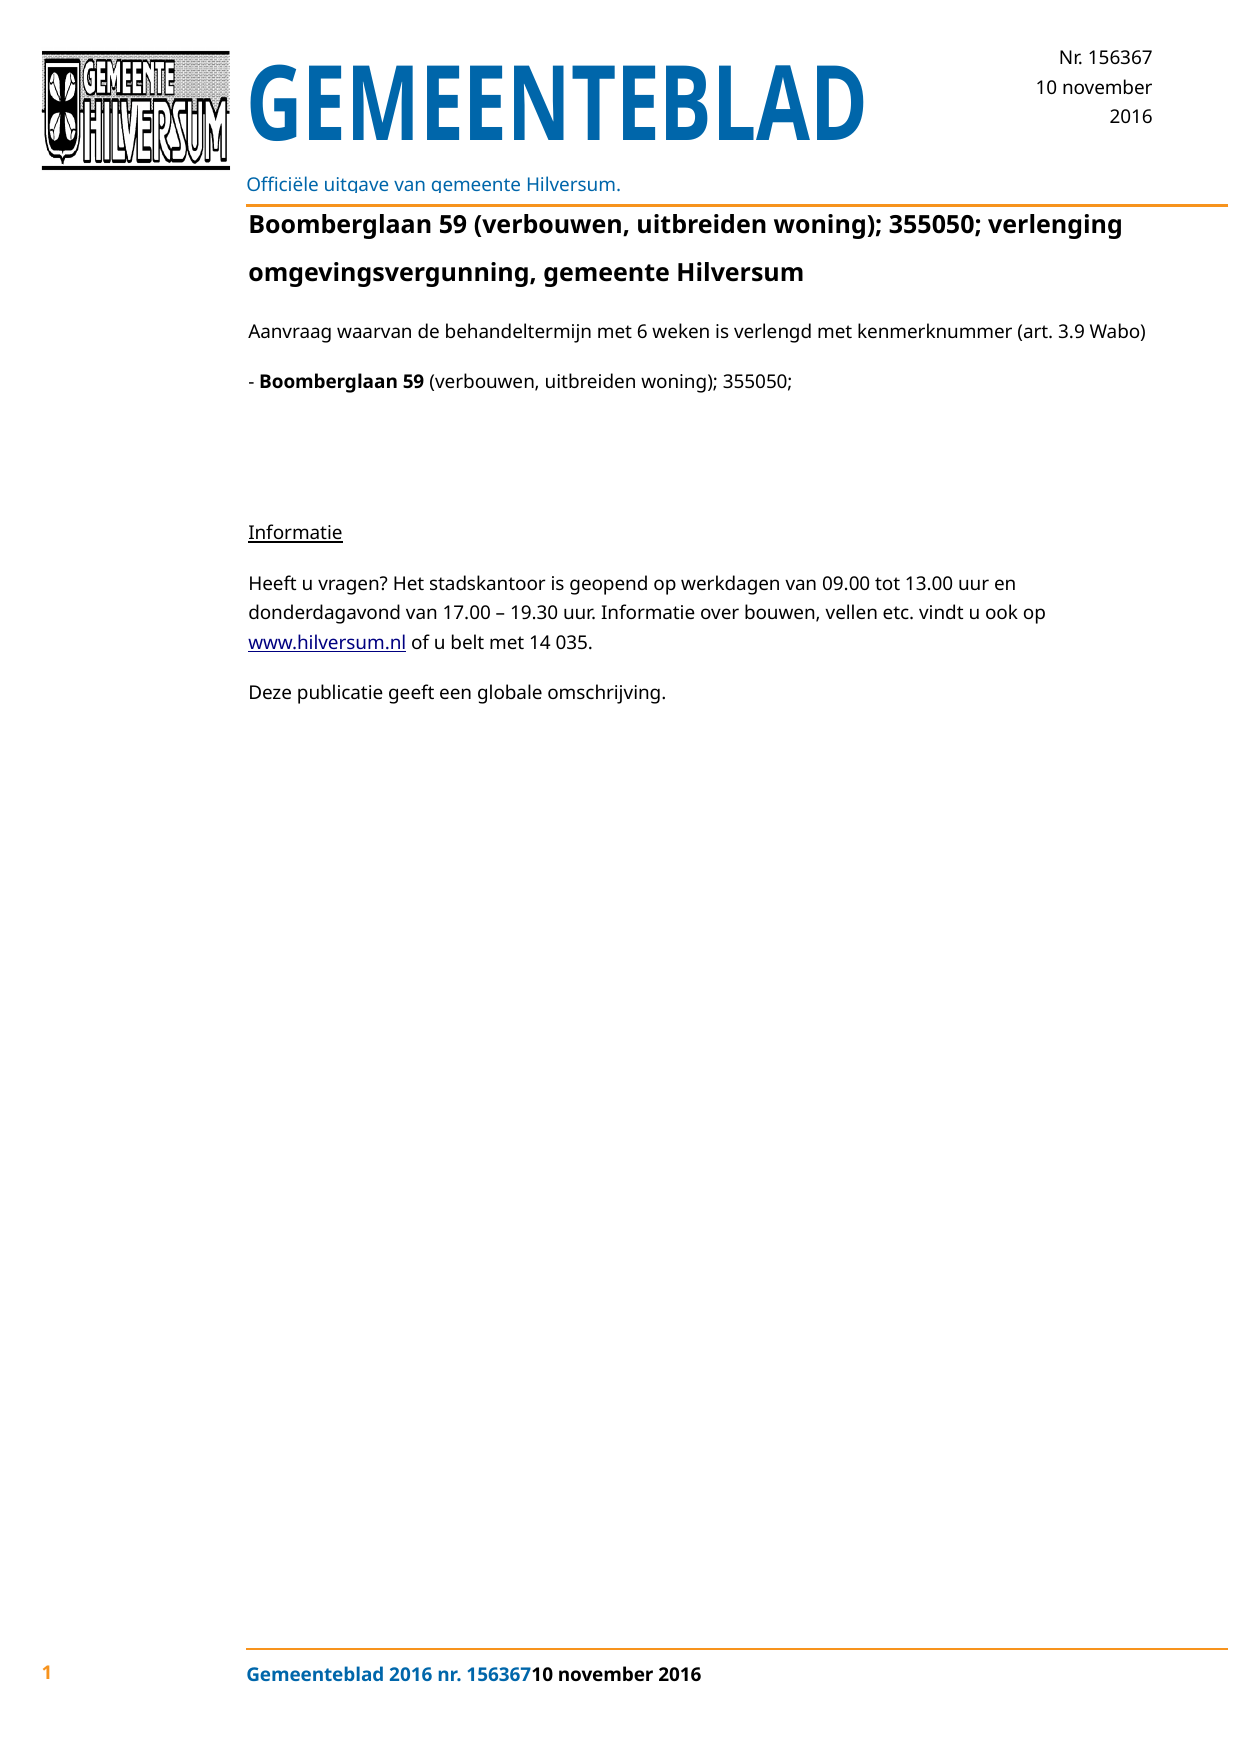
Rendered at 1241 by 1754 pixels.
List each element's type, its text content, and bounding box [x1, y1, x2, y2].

text Informatie [248, 519, 1152, 545]
text Heeft u vragen? Het stadskantoor is geopend op werkdagen van 09.00 tot 13.00 uur en donderdagavond van 17.00 – 19.30 uur. Informatie over bouwen, vellen etc. vindt u ook op www.hilversum.nl of u belt met 14 035. [248, 570, 1152, 655]
text Aanvraag waarvan de behandeltermijn met 6 weken is verlengd met kenmerknummer (art. 3.9 Wabo) [248, 318, 1152, 344]
text Deze publicatie geeft een globale omschrijving. [248, 679, 1152, 705]
text - Boomberglaan 59 (verbouwen, uitbreiden woning); 355050; [248, 368, 1152, 394]
picture [41, 47, 231, 172]
text Boomberglaan 59 (verbouwen, uitbreiden woning); 355050; verlenging omgevingsvergunning, gemeente Hilversum [248, 207, 1152, 288]
